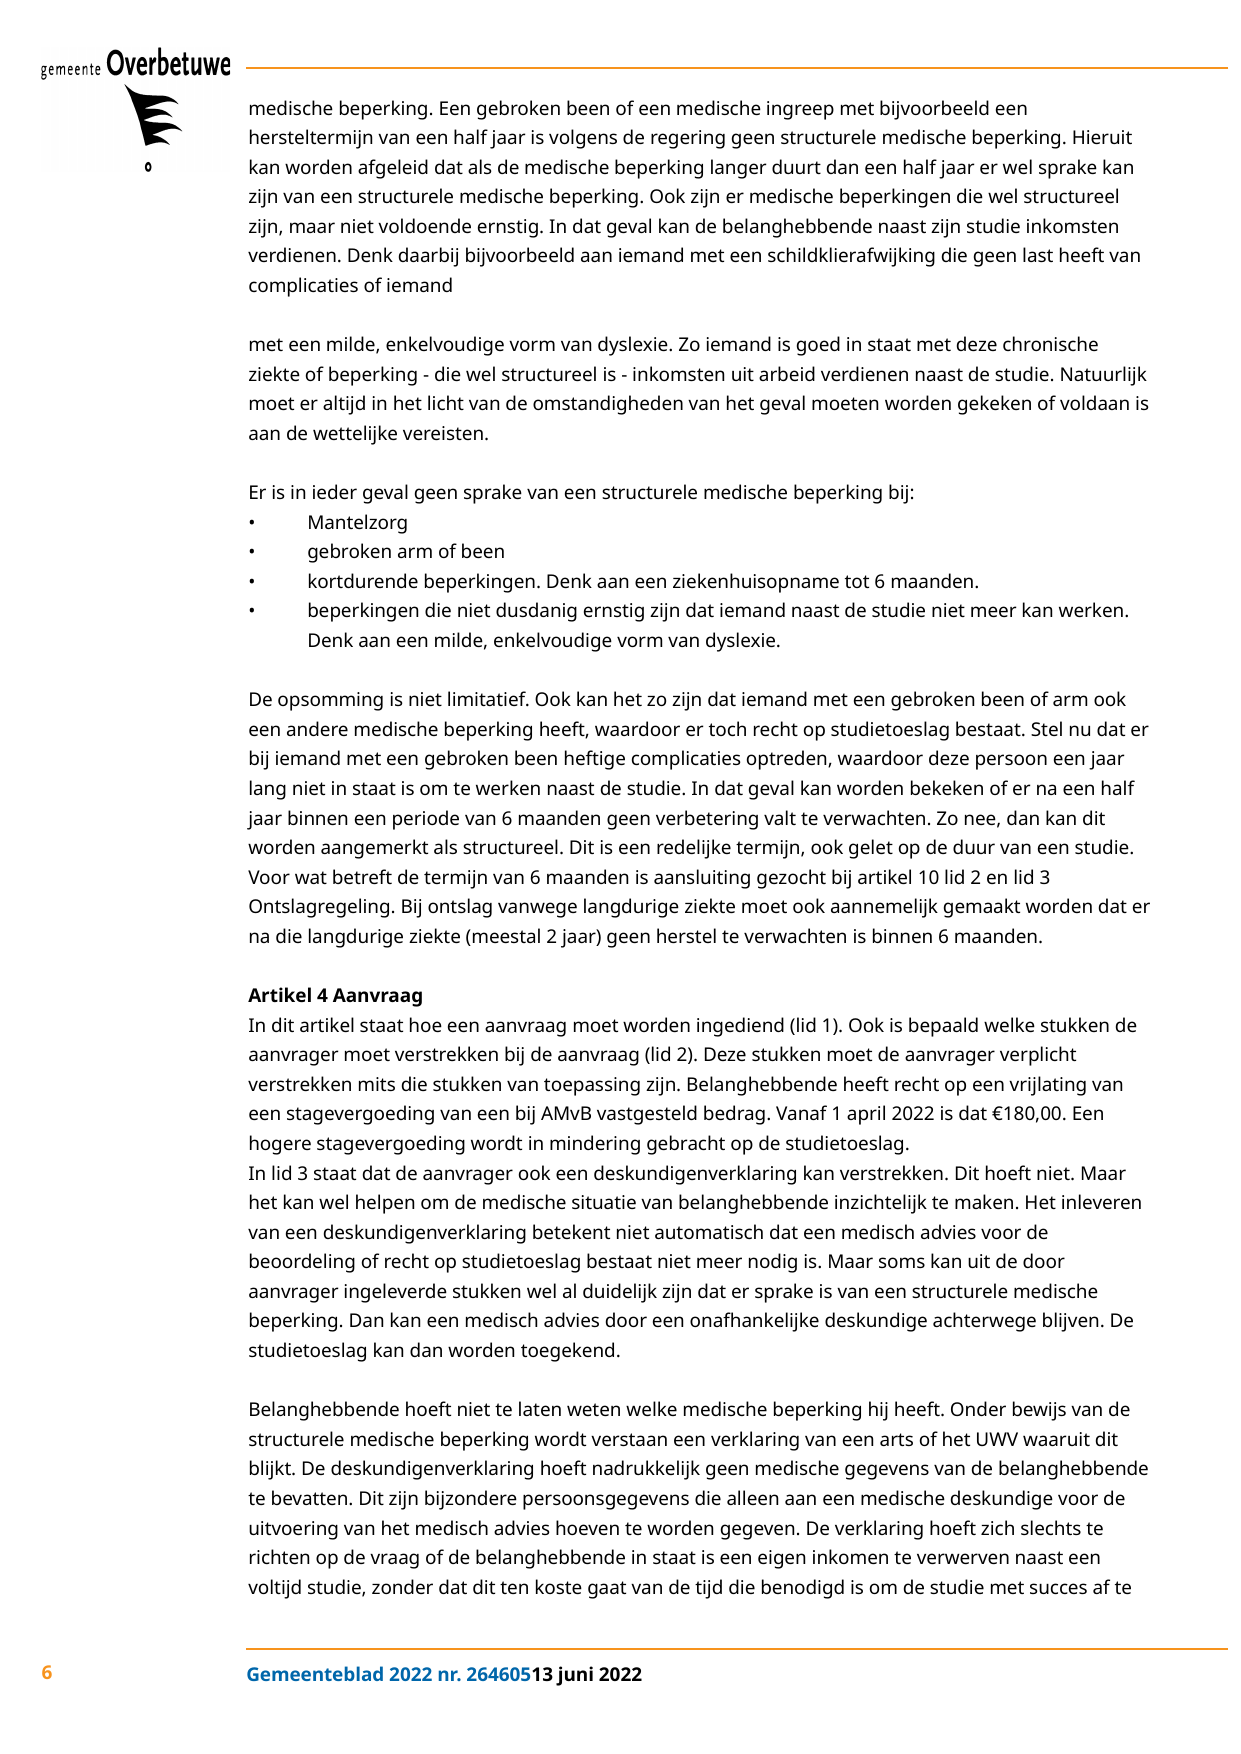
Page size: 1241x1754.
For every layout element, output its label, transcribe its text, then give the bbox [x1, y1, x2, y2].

text met een milde, enkelvoudige vorm van dyslexie. Zo iemand is goed in staat met deze chronische ziekte of beperking - die wel structureel is - inkomsten uit arbeid verdienen naast de studie. Natuurlijk moet er altijd in het licht van de omstandigheden van het geval moeten worden gekeken of voldaan is aan de wettelijke vereisten. [248, 331, 1152, 446]
text De opsomming is niet limitatief. Ook kan het zo zijn dat iemand met een gebroken been of arm ook een andere medische beperking heeft, waardoor er toch recht op studietoeslag bestaat. Stel nu dat er bij iemand met een gebroken been heftige complicaties optreden, waardoor deze persoon een jaar lang niet in staat is om te werken naast de studie. In dat geval kan worden bekeken of er na een half jaar binnen een periode van 6 maanden geen verbetering valt te verwachten. Zo nee, dan kan dit worden aangemerkt als structureel. Dit is een redelijke termijn, ook gelet op de duur van een studie. Voor wat betreft de termijn van 6 maanden is aansluiting gezocht bij artikel 10 lid 2 en lid 3 Ontslagregeling. Bij ontslag vanwege langdurige ziekte moet ook aannemelijk gemaakt worden dat er na die langdurige ziekte (meestal 2 jaar) geen herstel te verwachten is binnen 6 maanden. [248, 686, 1152, 949]
text medische beperking. Een gebroken been of een medische ingreep met bijvoorbeeld een hersteltermijn van een half jaar is volgens de regering geen structurele medische beperking. Hieruit kan worden afgeleid dat als de medische beperking langer duurt dan een half jaar er wel sprake kan zijn van een structurele medische beperking. Ook zijn er medische beperkingen die wel structureel zijn, maar niet voldoende ernstig. In dat geval kan de belanghebbende naast zijn studie inkomsten verdienen. Denk daarbij bijvoorbeeld aan iemand met een schildklierafwijking die geen last heeft van complicaties of iemand [248, 95, 1152, 298]
picture [41, 47, 231, 172]
list beperkingen die niet dusdanig ernstig zijn dat iemand naast de studie niet meer kan werken. Denk aan een milde, enkelvoudige vorm van dyslexie. [248, 598, 1152, 653]
text In dit artikel staat hoe een aanvraag moet worden ingediend (lid 1). Ook is bepaald welke stukken de aanvrager moet verstrekken bij de aanvraag (lid 2). Deze stukken moet de aanvrager verplicht verstrekken mits die stukken van toepassing zijn. Belanghebbende heeft recht op een vrijlating van een stagevergoeding van een bij AMvB vastgesteld bedrag. Vanaf 1 april 2022 is dat €180,00. Een hogere stagevergoeding wordt in mindering gebracht op de studietoeslag. [248, 1012, 1152, 1156]
list gebroken arm of been [248, 538, 1152, 564]
list kortdurende beperkingen. Denk aan een ziekenhuisopname tot 6 maanden. [248, 568, 1152, 594]
text In lid 3 staat dat de aanvrager ook een deskundigenverklaring kan verstrekken. Dit hoeft niet. Maar het kan wel helpen om de medische situatie van belanghebbende inzichtelijk te maken. Het inleveren van een deskundigenverklaring betekent niet automatisch dat een medisch advies voor de beoordeling of recht op studietoeslag bestaat niet meer nodig is. Maar soms kan uit de door aanvrager ingeleverde stukken wel al duidelijk zijn dat er sprake is van een structurele medische beperking. Dan kan een medisch advies door een onafhankelijke deskundige achterwege blijven. De studietoeslag kan dan worden toegekend. [248, 1160, 1152, 1363]
text Artikel 4 Aanvraag [248, 982, 1152, 1008]
text Er is in ieder geval geen sprake van een structurele medische beperking bij: [248, 479, 1152, 505]
text Belanghebbende hoeft niet te laten weten welke medische beperking hij heeft. Onder bewijs van de structurele medische beperking wordt verstaan een verklaring van een arts of het UWV waaruit dit blijkt. De deskundigenverklaring hoeft nadrukkelijk geen medische gegevens van de belanghebbende te bevatten. Dit zijn bijzondere persoonsgegevens die alleen aan een medische deskundige voor de uitvoering van het medisch advies hoeven te worden gegeven. De verklaring hoeft zich slechts te richten op de vraag of de belanghebbende in staat is een eigen inkomen te verwerven naast een voltijd studie, zonder dat dit ten koste gaat van de tijd die benodigd is om de studie met succes af te [248, 1396, 1152, 1600]
list Mantelzorg [248, 509, 1152, 535]
